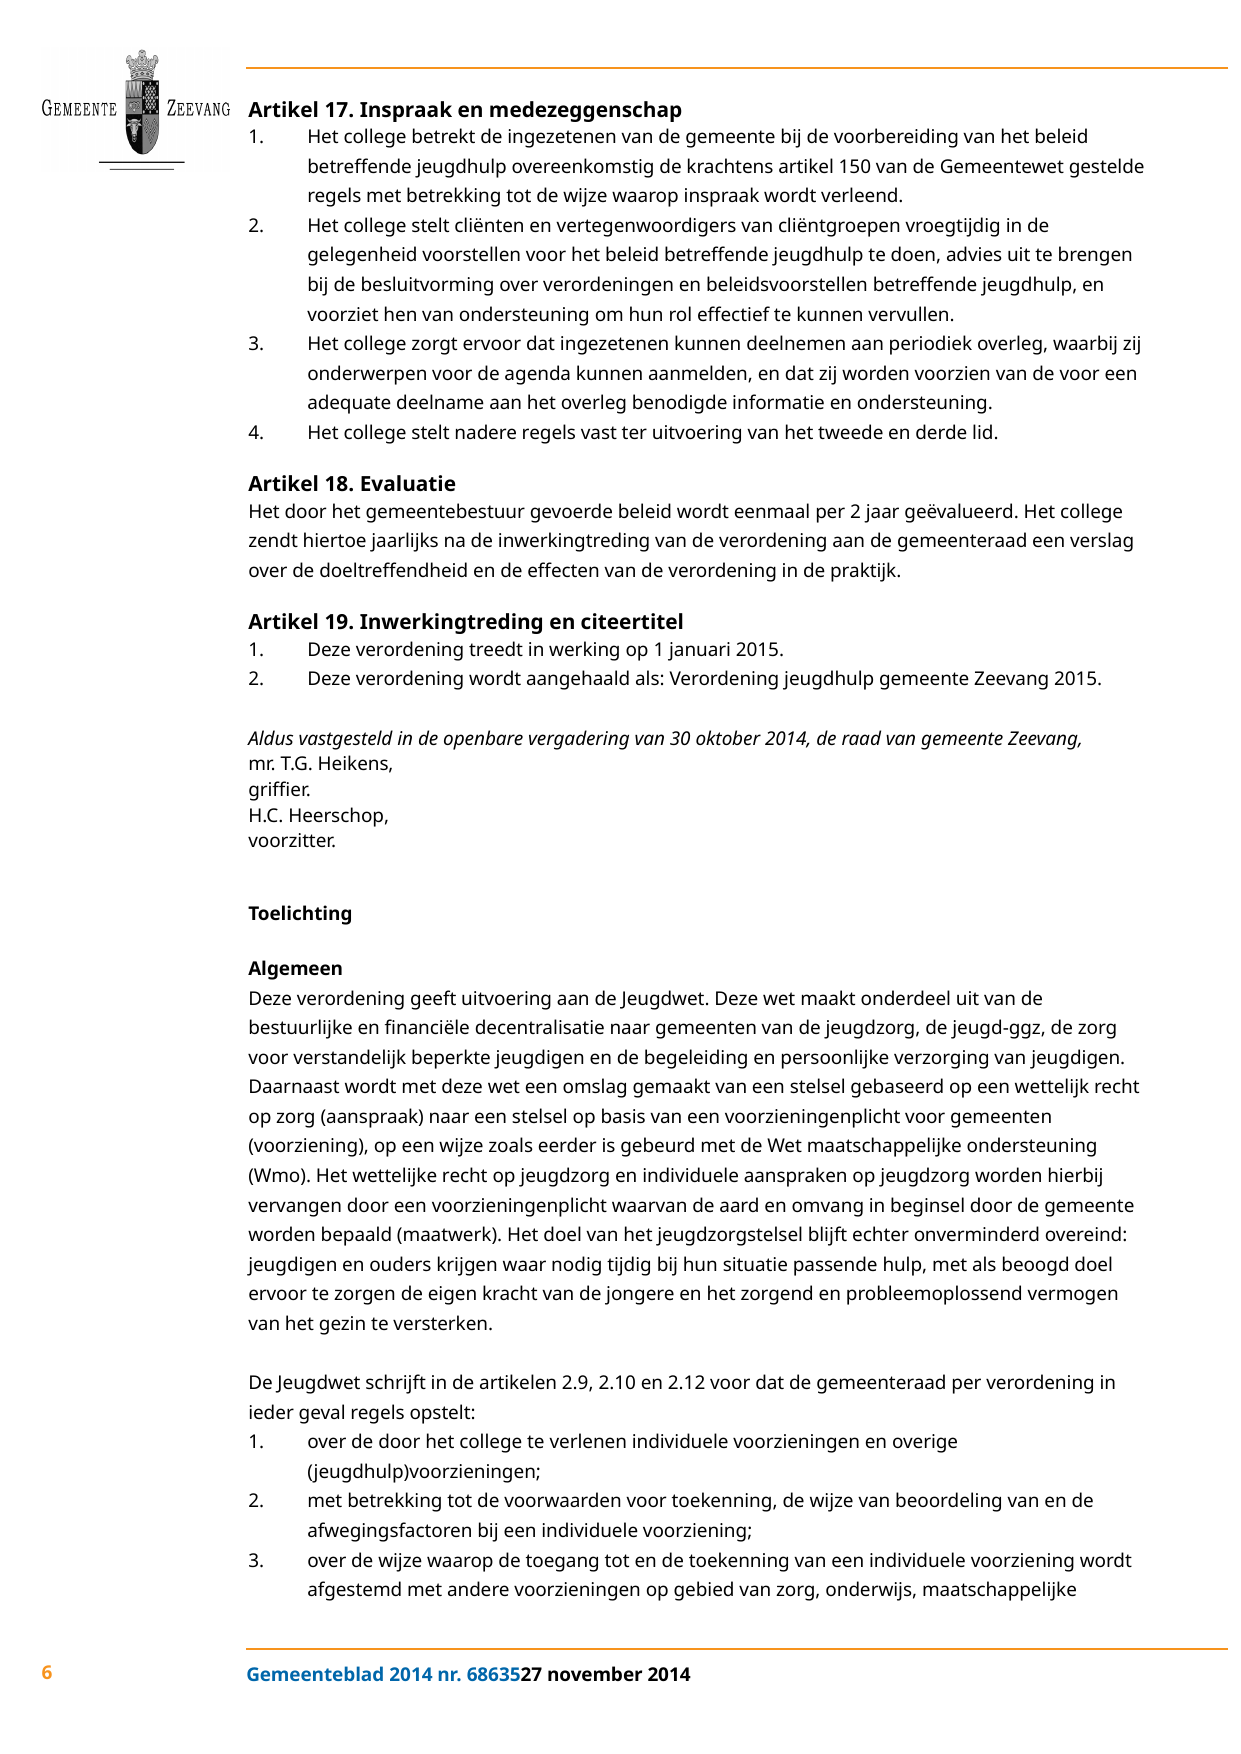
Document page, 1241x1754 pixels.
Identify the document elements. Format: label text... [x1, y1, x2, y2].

text Deze verordening geeft uitvoering aan de Jeugdwet. Deze wet maakt onderdeel uit van de bestuurlijke en financiële decentralisatie naar gemeenten van de jeugdzorg, de jeugd-ggz, de zorg voor verstandelijk beperkte jeugdigen en de begeleiding en persoonlijke verzorging van jeugdigen. Daarnaast wordt met deze wet een omslag gemaakt van een stelsel gebaseerd op een wettelijk recht op zorg (aanspraak) naar een stelsel op basis van een voorzieningenplicht voor gemeenten (voorziening), op een wijze zoals eerder is gebeurd met de Wet maatschappelijke ondersteuning (Wmo). Het wettelijke recht op jeugdzorg en individuele aanspraken op jeugdzorg worden hierbij vervangen door een voorzieningenplicht waarvan de aard en omvang in beginsel door de gemeente worden bepaald (maatwerk). Het doel van het jeugdzorgstelsel blijft echter onverminderd overeind: jeugdigen en ouders krijgen waar nodig tijdig bij hun situatie passende hulp, met als beoogd doel ervoor te zorgen de eigen kracht van de jongere en het zorgend en probleemoplossend vermogen van het gezin te versterken. [248, 985, 1152, 1336]
text voorzitter. [248, 828, 1152, 853]
list Het college stelt cliënten en vertegenwoordigers van cliëntgroepen vroegtijdig in de gelegenheid voorstellen voor het beleid betreffende jeugdhulp te doen, advies uit te brengen bij de besluitvorming over verordeningen en beleidsvoorstellen betreffende jeugdhulp, en voorziet hen van ondersteuning om hun rol effectief te kunnen vervullen. [248, 212, 1152, 326]
picture [41, 47, 231, 172]
list Het college betrekt de ingezetenen van de gemeente bij de voorbereiding van het beleid betreffende jeugdhulp overeenkomstig de krachtens artikel 150 van de Gemeentewet gestelde regels met betrekking tot de wijze waarop inspraak wordt verleend. [248, 123, 1152, 208]
list Deze verordening wordt aangehaald als: Verordening jeugdhulp gemeente Zeevang 2015. [248, 666, 1152, 691]
text Toelichting [248, 900, 1152, 926]
text Het door het gemeentebestuur gevoerde beleid wordt eenmaal per 2 jaar geëvalueerd. Het college zendt hiertoe jaarlijks na de inwerkingtreding van de verordening aan de gemeenteraad een verslag over de doeltreffendheid en de effecten van de verordening in de praktijk. [248, 498, 1152, 583]
list met betrekking tot de voorwaarden voor toekenning, de wijze van beoordeling van en de afwegingsfactoren bij een individuele voorziening; [248, 1488, 1152, 1543]
text Aldus vastgesteld in de openbare vergadering van 30 oktober 2014, de raad van gemeente Zeevang, [248, 725, 1152, 750]
list over de wijze waarop de toegang tot en de toekenning van een individuele voorziening wordt afgestemd met andere voorzieningen op gebied van zorg, onderwijs, maatschappelijke [248, 1547, 1152, 1602]
list Het college zorgt ervoor dat ingezetenen kunnen deelnemen aan periodiek overleg, waarbij zij onderwerpen voor de agenda kunnen aanmelden, en dat zij worden voorzien van de voor een adequate deelname aan het overleg benodigde informatie en ondersteuning. [248, 330, 1152, 415]
text Artikel 18. Evaluatie [248, 469, 1152, 498]
text griffier. [248, 776, 1152, 802]
text Artikel 19. Inwerkingtreding en citeertitel [248, 607, 1152, 636]
list over de door het college te verlenen individuele voorzieningen en overige (jeugdhulp)voorzieningen; [248, 1428, 1152, 1484]
text De Jeugdwet schrijft in de artikelen 2.9, 2.10 en 2.12 voor dat de gemeenteraad per verordening in ieder geval regels opstelt: [248, 1369, 1152, 1425]
text Artikel 17. Inspraak en medezeggenschap [248, 95, 1152, 123]
text H.C. Heerschop, [248, 802, 1152, 828]
list Het college stelt nadere regels vast ter uitvoering van het tweede en derde lid. [248, 419, 1152, 445]
text mr. T.G. Heikens, [248, 750, 1152, 776]
text Algemeen [248, 955, 1152, 981]
list Deze verordening treedt in werking op 1 januari 2015. [248, 636, 1152, 662]
